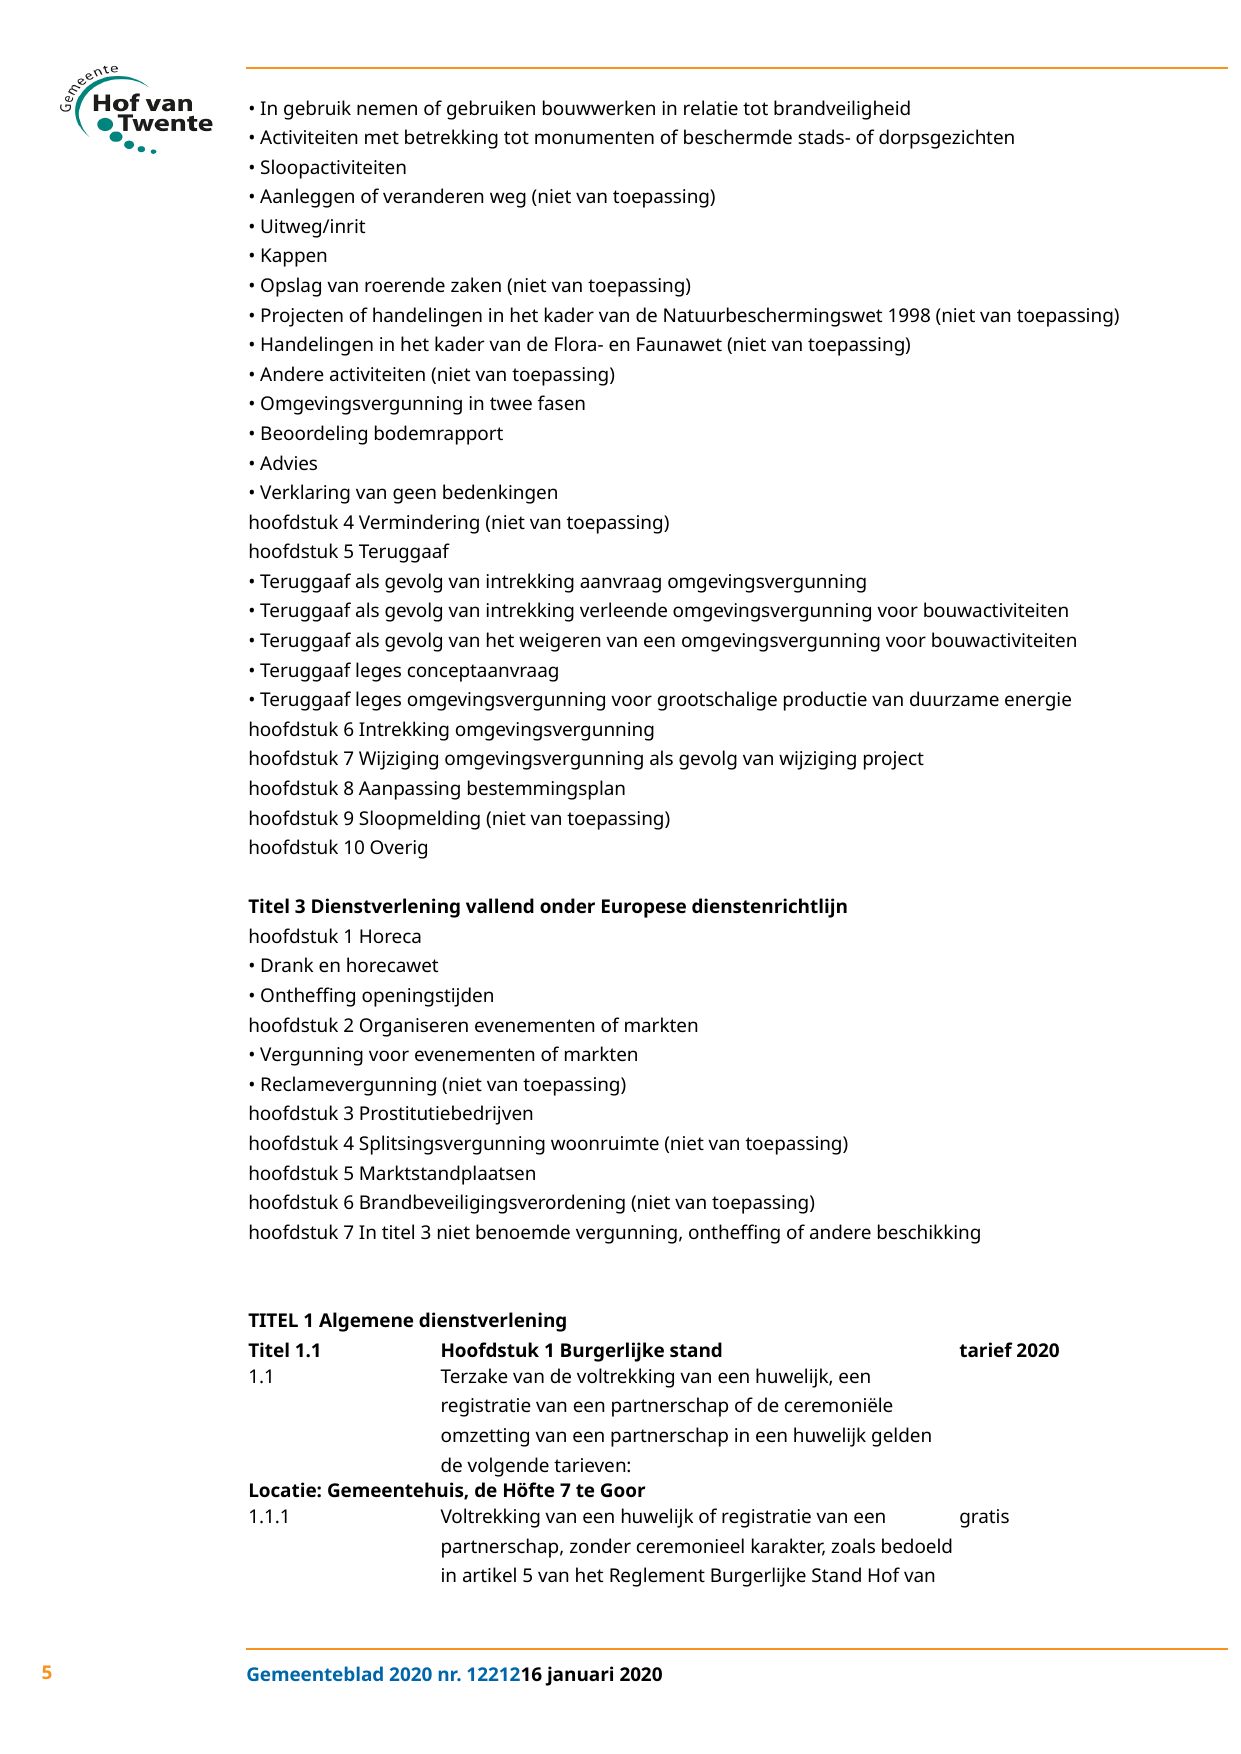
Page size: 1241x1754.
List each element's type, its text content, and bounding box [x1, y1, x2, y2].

text • Teruggaaf als gevolg van het weigeren van een omgevingsvergunning voor bouwactiviteiten [248, 627, 1152, 653]
table_cell gratis [959, 1503, 1152, 1588]
text • Omgevingsvergunning in twee fasen [248, 391, 1152, 416]
text hoofdstuk 10 Overig [248, 834, 1152, 860]
text • In gebruik nemen of gebruiken bouwwerken in relatie tot brandveiligheid [248, 95, 1152, 121]
text hoofdstuk 7 In titel 3 niet benoemde vergunning, ontheffing of andere beschikking [248, 1219, 1152, 1245]
text • Beoordeling bodemrapport [248, 420, 1152, 446]
text hoofdstuk 4 Splitsingsvergunning woonruimte (niet van toepassing) [248, 1130, 1152, 1156]
text hoofdstuk 2 Organiseren evenementen of markten [248, 1012, 1152, 1038]
text hoofdstuk 8 Aanpassing bestemmingsplan [248, 775, 1152, 801]
text hoofdstuk 9 Sloopmelding (niet van toepassing) [248, 805, 1152, 831]
text Titel 3 Dienstverlening vallend onder Europese dienstenrichtlijn [248, 893, 1152, 919]
table_cell Locatie: Gemeentehuis, de Höfte 7 te Goor [248, 1478, 1152, 1503]
text hoofdstuk 5 Teruggaaf [248, 538, 1152, 564]
text • Opslag van roerende zaken (niet van toepassing) [248, 272, 1152, 298]
text • Teruggaaf als gevolg van intrekking verleende omgevingsvergunning voor bouwactiviteiten [248, 598, 1152, 623]
text • Drank en horecawet [248, 953, 1152, 978]
text hoofdstuk 6 Brandbeveiligingsverordening (niet van toepassing) [248, 1189, 1152, 1215]
picture [41, 47, 231, 172]
text • Activiteiten met betrekking tot monumenten of beschermde stads- of dorpsgezichten [248, 124, 1152, 150]
text • Uitweg/inrit [248, 213, 1152, 239]
text • Vergunning voor evenementen of markten [248, 1041, 1152, 1067]
text hoofdstuk 1 Horeca [248, 923, 1152, 949]
text hoofdstuk 6 Intrekking omgevingsvergunning [248, 716, 1152, 742]
text hoofdstuk 4 Vermindering (niet van toepassing) [248, 509, 1152, 535]
table_cell Voltrekking van een huwelijk of registratie van een partnerschap, zonder ceremonieel karakter, zoals bedoeld in artikel 5 van het Reglement Burgerlijke Stand Hof van [440, 1503, 959, 1588]
table_header Titel 1.1 [248, 1338, 440, 1363]
text • Teruggaaf leges conceptaanvraag [248, 657, 1152, 683]
text hoofdstuk 5 Marktstandplaatsen [248, 1160, 1152, 1186]
text • Andere activiteiten (niet van toepassing) [248, 361, 1152, 387]
table_cell [959, 1363, 1152, 1478]
text • Advies [248, 450, 1152, 476]
text • Projecten of handelingen in het kader van de Natuurbeschermingswet 1998 (niet van toepassing) [248, 302, 1152, 328]
text • Reclamevergunning (niet van toepassing) [248, 1071, 1152, 1097]
table_header Hoofdstuk 1 Burgerlijke stand [440, 1338, 767, 1363]
text hoofdstuk 7 Wijziging omgevingsvergunning als gevolg van wijziging project [248, 746, 1152, 771]
text • Teruggaaf leges omgevingsvergunning voor grootschalige productie van duurzame energie [248, 686, 1152, 712]
text • Aanleggen of veranderen weg (niet van toepassing) [248, 183, 1152, 209]
text TITEL 1 Algemene dienstverlening [248, 1308, 1152, 1333]
table_header [767, 1338, 959, 1363]
text • Verklaring van geen bedenkingen [248, 479, 1152, 505]
table_header tarief 2020 [959, 1338, 1152, 1363]
text • Teruggaaf als gevolg van intrekking aanvraag omgevingsvergunning [248, 568, 1152, 594]
text hoofdstuk 3 Prostitutiebedrijven [248, 1101, 1152, 1126]
text • Handelingen in het kader van de Flora- en Faunawet (niet van toepassing) [248, 331, 1152, 357]
table_cell 1.1 [248, 1363, 440, 1478]
text • Sloopactiviteiten [248, 154, 1152, 180]
table_cell 1.1.1 [248, 1503, 440, 1588]
text • Kappen [248, 243, 1152, 268]
text • Ontheffing openingstijden [248, 982, 1152, 1008]
table_cell Terzake van de voltrekking van een huwelijk, een registratie van een partnerschap of de ceremoniële omzetting van een partnerschap in een huwelijk gelden de volgende tarieven: [440, 1363, 959, 1478]
